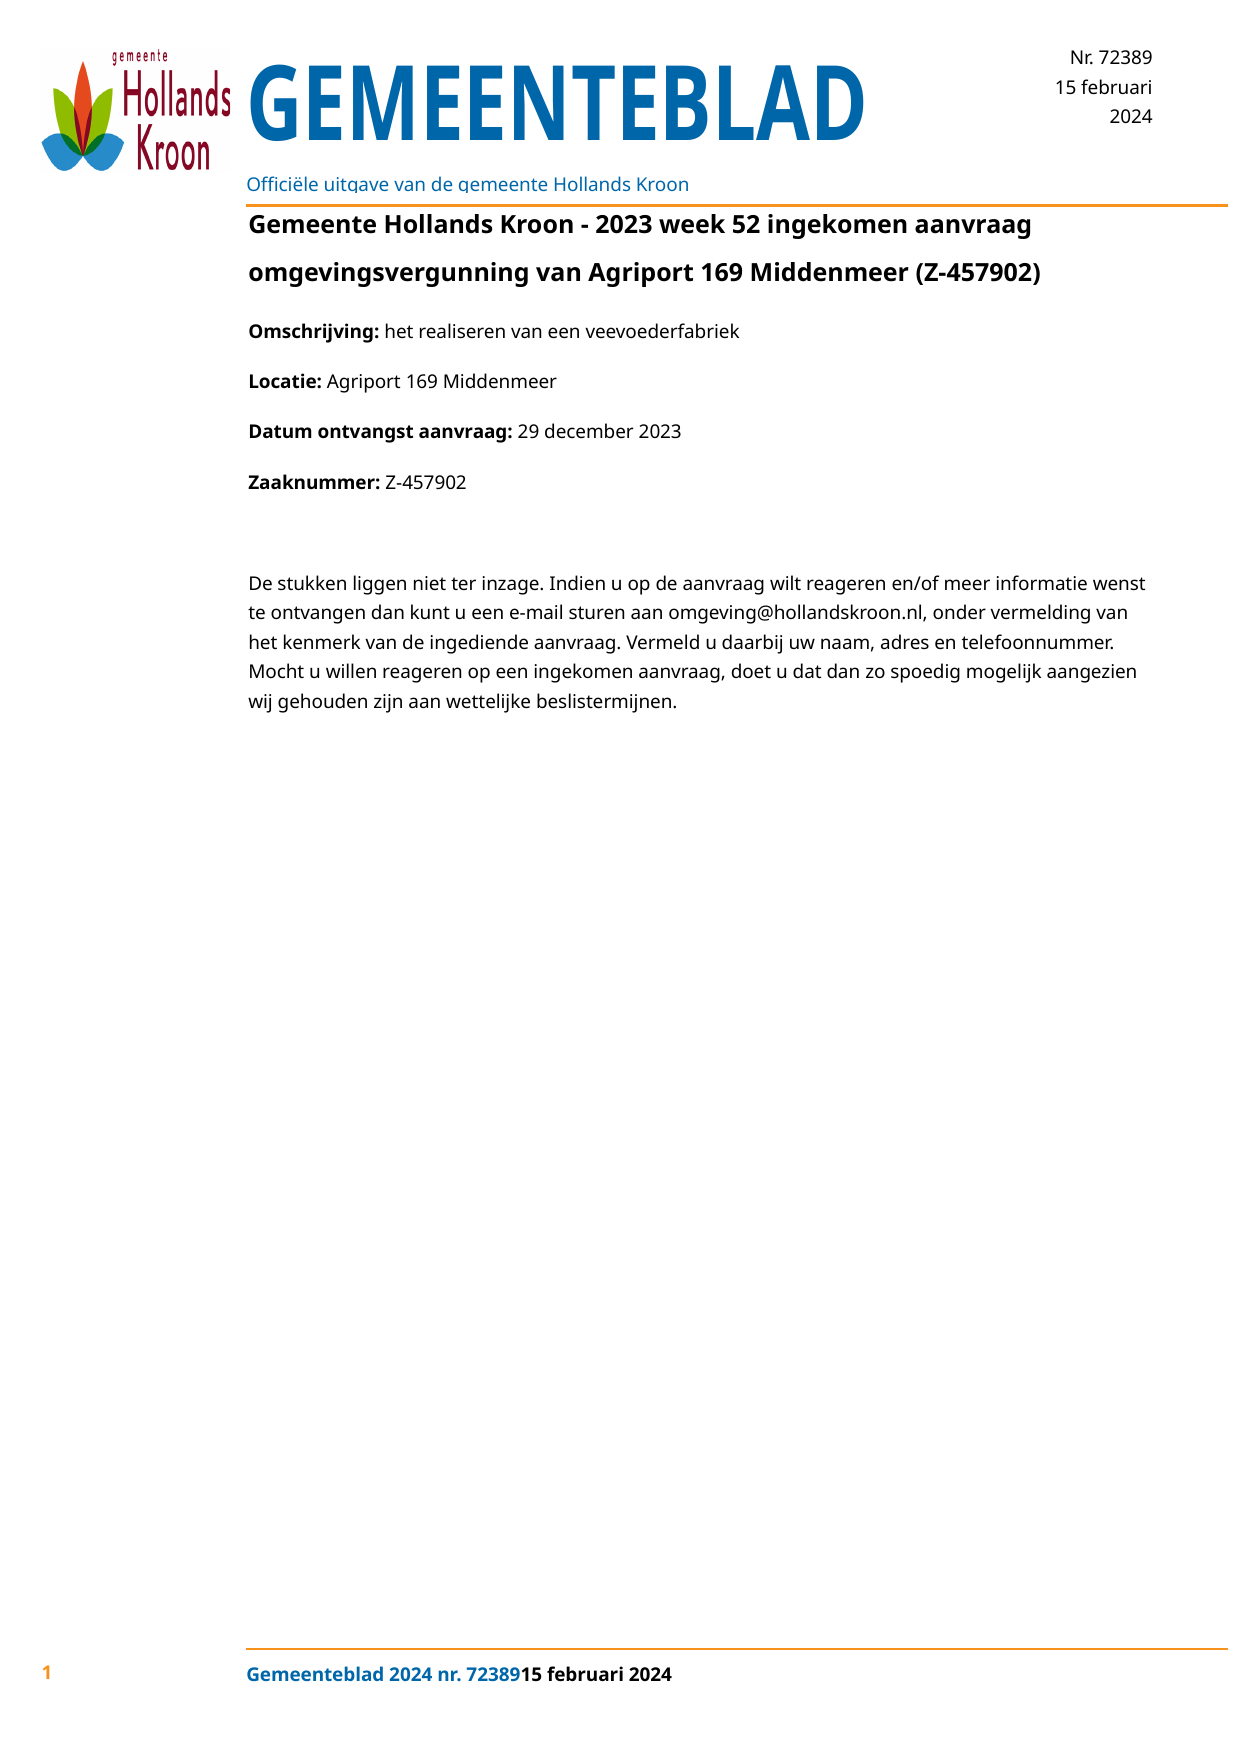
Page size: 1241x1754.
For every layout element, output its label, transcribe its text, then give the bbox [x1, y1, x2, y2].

text Omschrijving: het realiseren van een veevoederfabriek [248, 318, 1152, 344]
text Locatie: Agriport 169 Middenmeer [248, 368, 1152, 394]
text De stukken liggen niet ter inzage. Indien u op de aanvraag wilt reageren en/of meer informatie wenst te ontvangen dan kunt u een e-mail sturen aan omgeving@hollandskroon.nl, onder vermelding van het kenmerk van de ingediende aanvraag. Vermeld u daarbij uw naam, adres en telefoonnummer. Mocht u willen reageren op een ingekomen aanvraag, doet u dat dan zo spoedig mogelijk aangezien wij gehouden zijn aan wettelijke beslistermijnen. [248, 570, 1152, 714]
picture [41, 47, 231, 172]
text Datum ontvangst aanvraag: 29 december 2023 [248, 419, 1152, 444]
text Gemeente Hollands Kroon - 2023 week 52 ingekomen aanvraag omgevingsvergunning van Agriport 169 Middenmeer (Z-457902) [248, 207, 1152, 288]
text Zaaknummer: Z-457902 [248, 469, 1152, 495]
